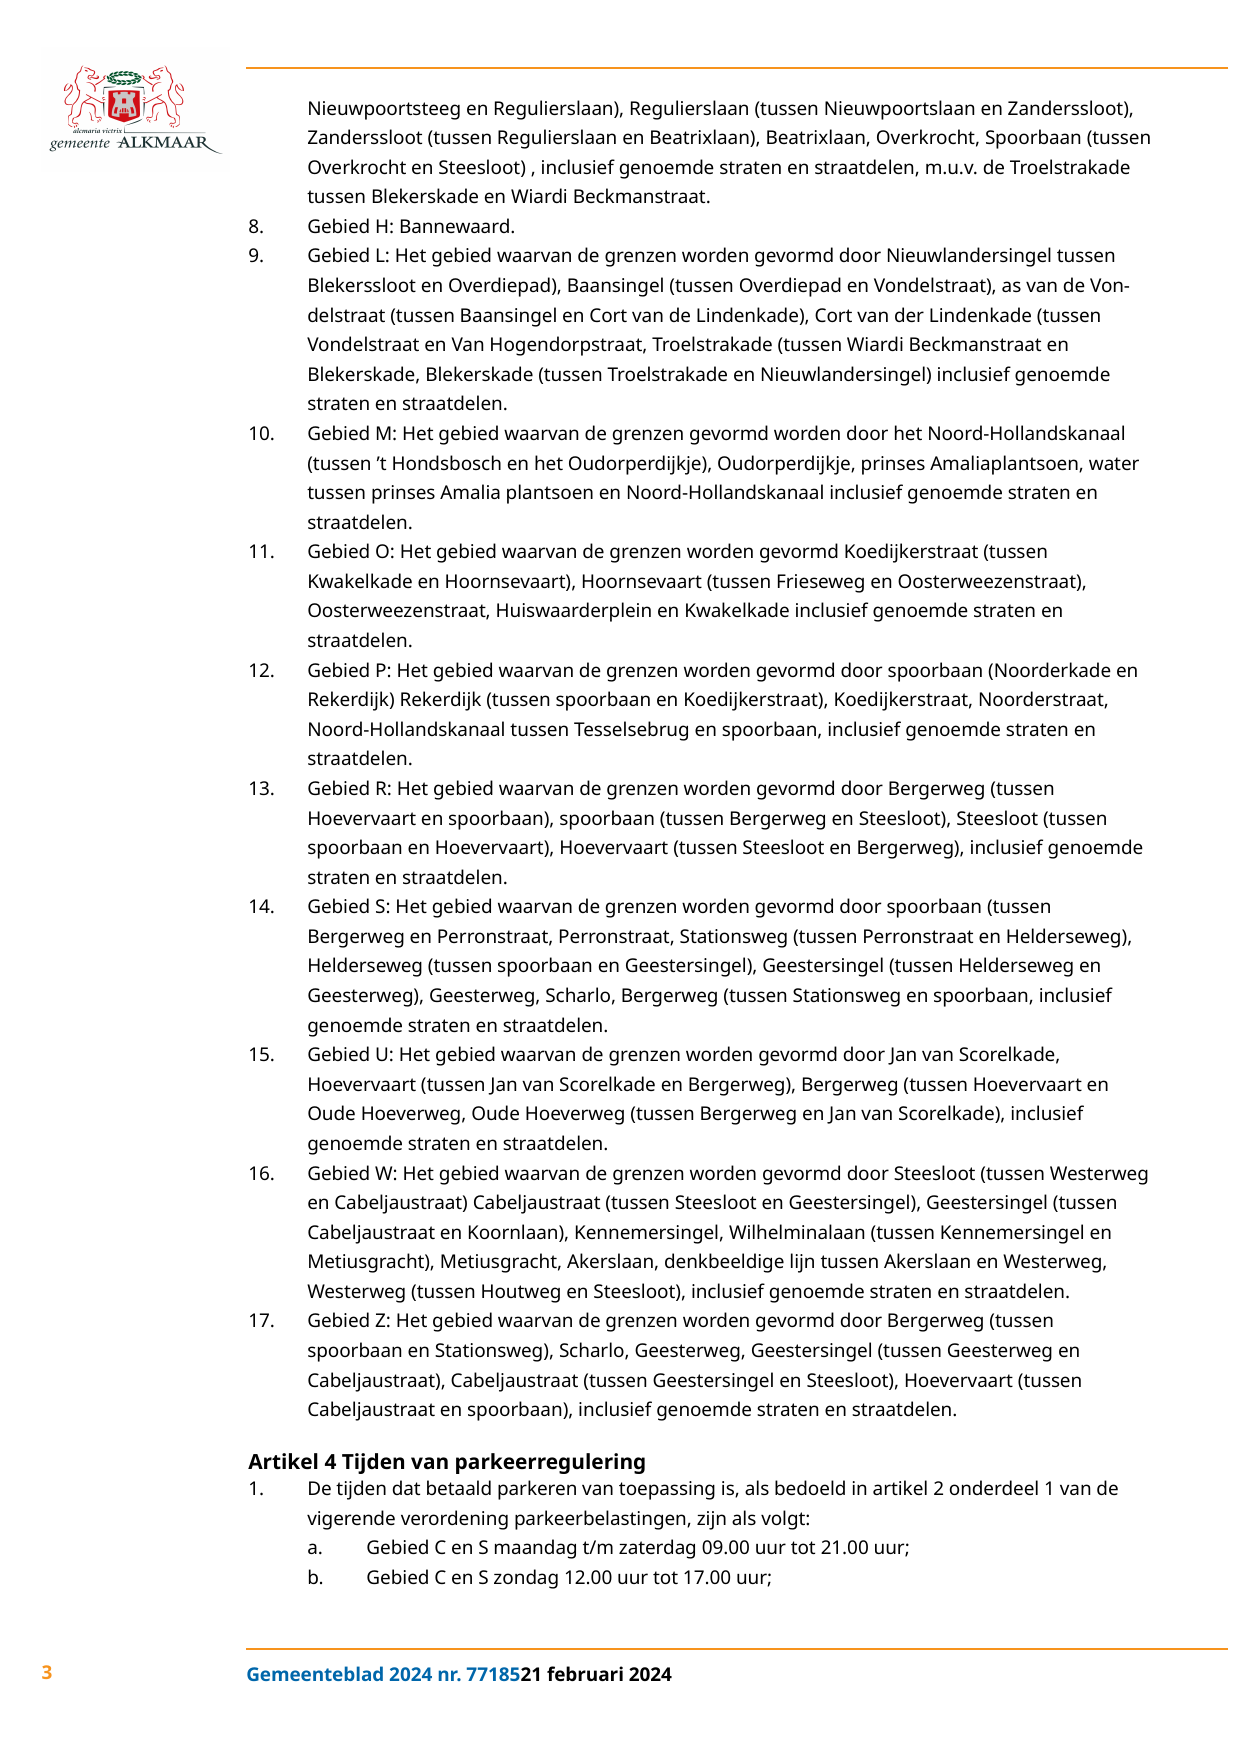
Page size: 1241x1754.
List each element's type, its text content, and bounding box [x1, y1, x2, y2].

text Artikel 4 Tijden van parkeerregulering [248, 1447, 1152, 1475]
list Nieuwpoortsteeg en Regulierslaan), Regulierslaan (tussen Nieuwpoortslaan en Zanderssloot), Zanderssloot (tussen Regulierslaan en Beatrixlaan), Beatrixlaan, Overkrocht, Spoorbaan (tussen Overkrocht en Steesloot) , inclusief genoemde straten en straatdelen, m.u.v. de Troelstrakade tussen Blekerskade en Wiardi Beckmanstraat. [248, 95, 1152, 209]
list Gebied P: Het gebied waarvan de grenzen worden gevormd door spoorbaan (Noorderkade en Rekerdijk) Rekerdijk (tussen spoorbaan en Koedijkerstraat), Koedijkerstraat, Noorderstraat, Noord-Hollandskanaal tussen Tesselsebrug en spoorbaan, inclusief genoemde straten en straatdelen. [248, 657, 1152, 771]
list Gebied U: Het gebied waarvan de grenzen worden gevormd door Jan van Scorelkade, Hoevervaart (tussen Jan van Scorelkade en Bergerweg), Bergerweg (tussen Hoevervaart en Oude Hoeverweg, Oude Hoeverweg (tussen Bergerweg en Jan van Scorelkade), inclusief genoemde straten en straatdelen. [248, 1041, 1152, 1156]
list Gebied W: Het gebied waarvan de grenzen worden gevormd door Steesloot (tussen Westerweg en Cabeljaustraat) Cabeljaustraat (tussen Steesloot en Geestersingel), Geestersingel (tussen Cabeljaustraat en Koornlaan), Kennemersingel, Wilhelminalaan (tussen Kennemersingel en Metiusgracht), Metiusgracht, Akerslaan, denkbeeldige lijn tussen Akerslaan en Westerweg, Westerweg (tussen Houtweg en Steesloot), inclusief genoemde straten en straatdelen. [248, 1160, 1152, 1304]
list Gebied L: Het gebied waarvan de grenzen worden gevormd door Nieuwlandersingel tussen Blekerssloot en Overdiepad), Baansingel (tussen Overdiepad en Vondelstraat), as van de Von-delstraat (tussen Baansingel en Cort van de Lindenkade), Cort van der Lindenkade (tussen Vondelstraat en Van Hogendorpstraat, Troelstrakade (tussen Wiardi Beckmanstraat en Blekerskade, Blekerskade (tussen Troelstrakade en Nieuwlandersingel) inclusief genoemde straten en straatdelen. [248, 243, 1152, 416]
list Gebied C en S maandag t/m zaterdag 09.00 uur tot 21.00 uur; [307, 1534, 1152, 1560]
list Gebied O: Het gebied waarvan de grenzen worden gevormd Koedijkerstraat (tussen Kwakelkade en Hoornsevaart), Hoornsevaart (tussen Frieseweg en Oosterweezenstraat), Oosterweezenstraat, Huiswaarderplein en Kwakelkade inclusief genoemde straten en straatdelen. [248, 538, 1152, 653]
list Gebied M: Het gebied waarvan de grenzen gevormd worden door het Noord-Hollandskanaal (tussen ’t Hondsbosch en het Oudorperdijkje), Oudorperdijkje, prinses Amaliaplantsoen, water tussen prinses Amalia plantsoen en Noord-Hollandskanaal inclusief genoemde straten en straatdelen. [248, 420, 1152, 535]
list Gebied H: Bannewaard. [248, 213, 1152, 239]
list Gebied C en S zondag 12.00 uur tot 17.00 uur; [307, 1564, 1152, 1590]
list Gebied S: Het gebied waarvan de grenzen worden gevormd door spoorbaan (tussen Bergerweg en Perronstraat, Perronstraat, Stationsweg (tussen Perronstraat en Helderseweg), Helderseweg (tussen spoorbaan en Geestersingel), Geestersingel (tussen Helderseweg en Geesterweg), Geesterweg, Scharlo, Bergerweg (tussen Stationsweg en spoorbaan, inclusief genoemde straten en straatdelen. [248, 893, 1152, 1038]
picture [41, 47, 231, 172]
list Gebied R: Het gebied waarvan de grenzen worden gevormd door Bergerweg (tussen Hoevervaart en spoorbaan), spoorbaan (tussen Bergerweg en Steesloot), Steesloot (tussen spoorbaan en Hoevervaart), Hoevervaart (tussen Steesloot en Bergerweg), inclusief genoemde straten en straatdelen. [248, 775, 1152, 890]
list De tijden dat betaald parkeren van toepassing is, als bedoeld in artikel 2 onderdeel 1 van de vigerende verordening parkeerbelastingen, zijn als volgt: [248, 1475, 1152, 1531]
list Gebied Z: Het gebied waarvan de grenzen worden gevormd door Bergerweg (tussen spoorbaan en Stationsweg), Scharlo, Geesterweg, Geestersingel (tussen Geesterweg en Cabeljaustraat), Cabeljaustraat (tussen Geestersingel en Steesloot), Hoevervaart (tussen Cabeljaustraat en spoorbaan), inclusief genoemde straten en straatdelen. [248, 1308, 1152, 1422]
